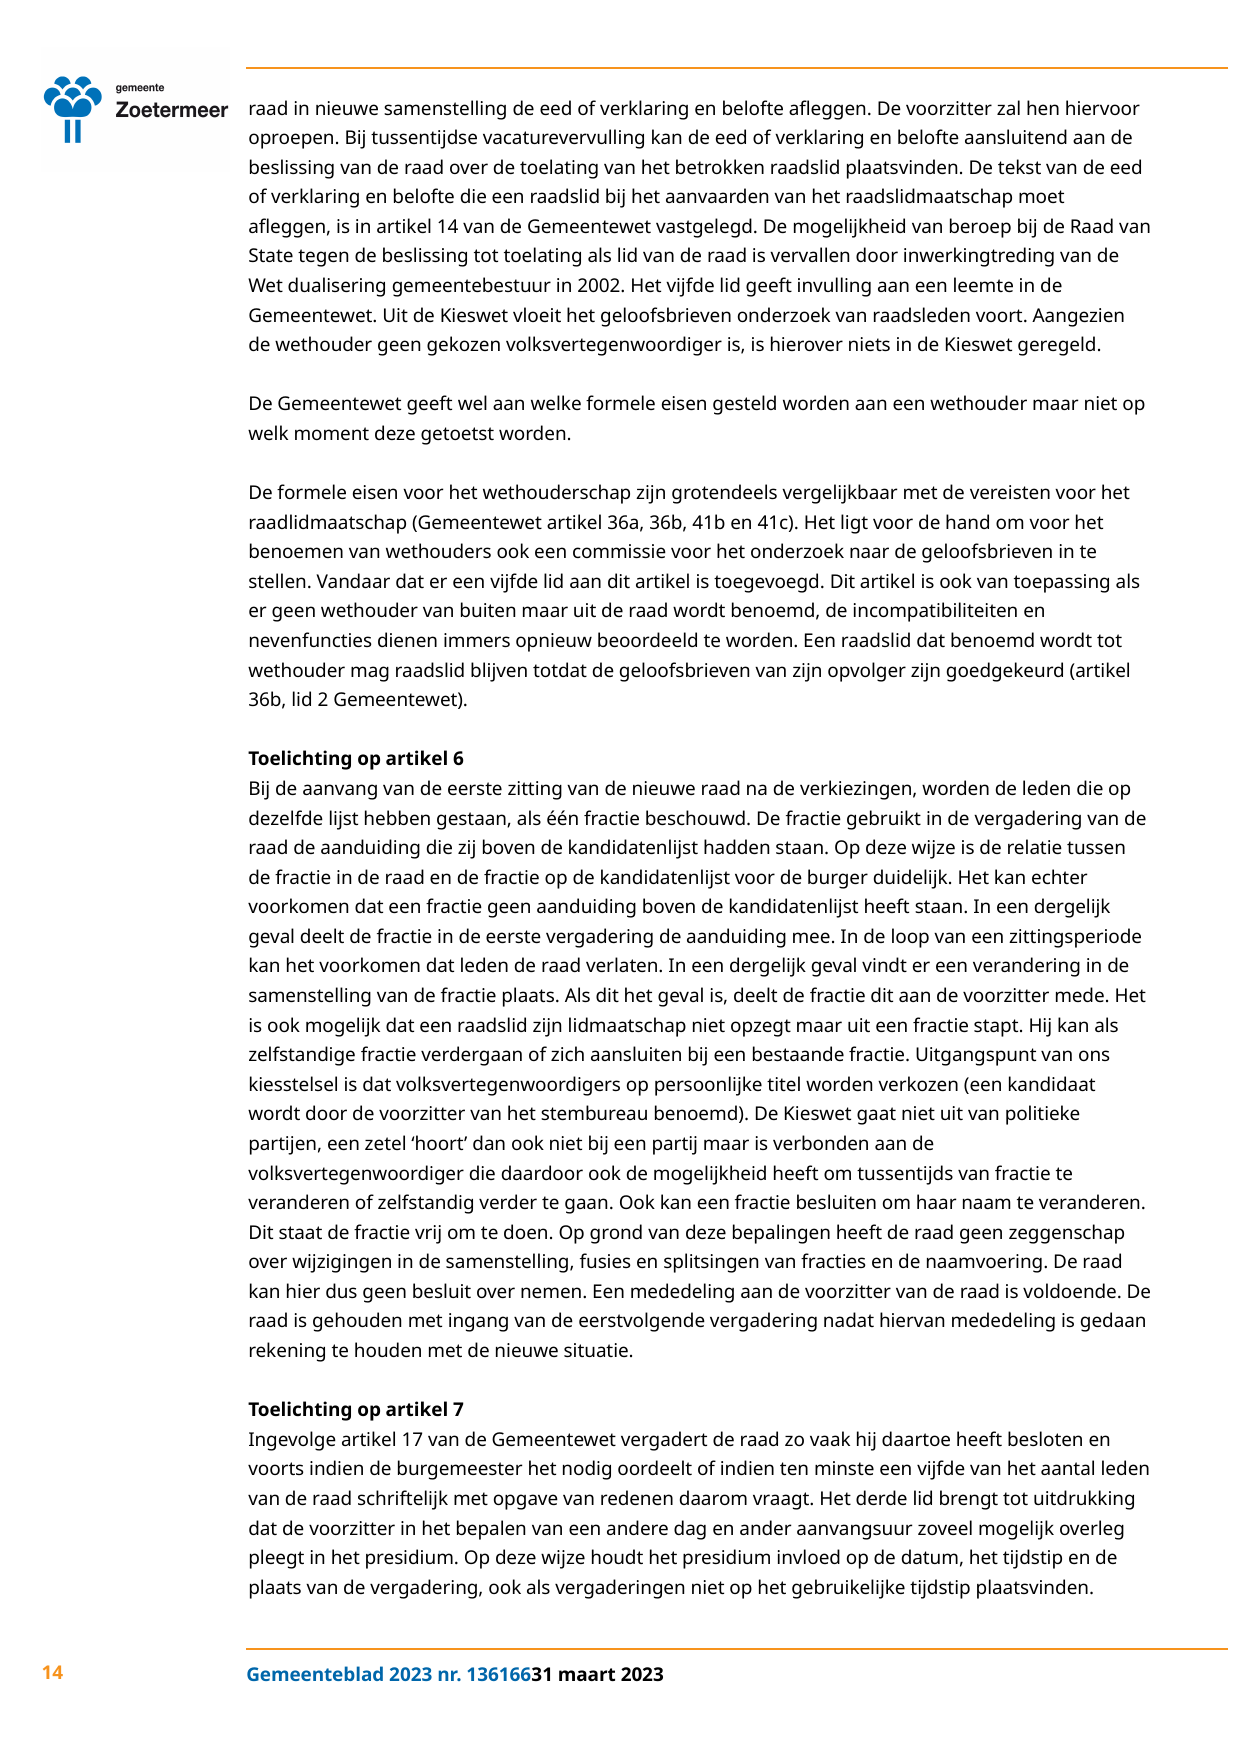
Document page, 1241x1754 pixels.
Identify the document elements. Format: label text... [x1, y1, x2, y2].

picture [41, 47, 231, 172]
text raad in nieuwe samenstelling de eed of verklaring en belofte afleggen. De voorzitter zal hen hiervoor oproepen. Bij tussentijdse vacaturevervulling kan de eed of verklaring en belofte aansluitend aan de beslissing van de raad over de toelating van het betrokken raadslid plaatsvinden. De tekst van de eed of verklaring en belofte die een raadslid bij het aanvaarden van het raadslidmaatschap moet afleggen, is in artikel 14 van de Gemeentewet vastgelegd. De mogelijkheid van beroep bij de Raad van State tegen de beslissing tot toelating als lid van de raad is vervallen door inwerkingtreding van de Wet dualisering gemeentebestuur in 2002. Het vijfde lid geeft invulling aan een leemte in de Gemeentewet. Uit de Kieswet vloeit het geloofsbrieven onderzoek van raadsleden voort. Aangezien de wethouder geen gekozen volksvertegenwoordiger is, is hierover niets in de Kieswet geregeld. [248, 95, 1152, 357]
text De formele eisen voor het wethouderschap zijn grotendeels vergelijkbaar met de vereisten voor het raadlidmaatschap (Gemeentewet artikel 36a, 36b, 41b en 41c). Het ligt voor de hand om voor het benoemen van wethouders ook een commissie voor het onderzoek naar de geloofsbrieven in te stellen. Vandaar dat er een vijfde lid aan dit artikel is toegevoegd. Dit artikel is ook van toepassing als er geen wethouder van buiten maar uit de raad wordt benoemd, de incompatibiliteiten en nevenfuncties dienen immers opnieuw beoordeeld te worden. Een raadslid dat benoemd wordt tot wethouder mag raadslid blijven totdat de geloofsbrieven van zijn opvolger zijn goedgekeurd (artikel 36b, lid 2 Gemeentewet). [248, 479, 1152, 712]
text Bij de aanvang van de eerste zitting van de nieuwe raad na de verkiezingen, worden de leden die op dezelfde lijst hebben gestaan, als één fractie beschouwd. De fractie gebruikt in de vergadering van de raad de aanduiding die zij boven de kandidatenlijst hadden staan. Op deze wijze is de relatie tussen de fractie in de raad en de fractie op de kandidatenlijst voor de burger duidelijk. Het kan echter voorkomen dat een fractie geen aanduiding boven de kandidatenlijst heeft staan. In een dergelijk geval deelt de fractie in de eerste vergadering de aanduiding mee. In de loop van een zittingsperiode kan het voorkomen dat leden de raad verlaten. In een dergelijk geval vindt er een verandering in de samenstelling van de fractie plaats. Als dit het geval is, deelt de fractie dit aan de voorzitter mede. Het is ook mogelijk dat een raadslid zijn lidmaatschap niet opzegt maar uit een fractie stapt. Hij kan als zelfstandige fractie verdergaan of zich aansluiten bij een bestaande fractie. Uitgangspunt van ons kiesstelsel is dat volksvertegenwoordigers op persoonlijke titel worden verkozen (een kandidaat wordt door de voorzitter van het stembureau benoemd). De Kieswet gaat niet uit van politieke partijen, een zetel ‘hoort’ dan ook niet bij een partij maar is verbonden aan de volksvertegenwoordiger die daardoor ook de mogelijkheid heeft om tussentijds van fractie te veranderen of zelfstandig verder te gaan. Ook kan een fractie besluiten om haar naam te veranderen. Dit staat de fractie vrij om te doen. Op grond van deze bepalingen heeft de raad geen zeggenschap over wijzigingen in de samenstelling, fusies en splitsingen van fracties en de naamvoering. De raad kan hier dus geen besluit over nemen. Een mededeling aan de voorzitter van de raad is voldoende. De raad is gehouden met ingang van de eerstvolgende vergadering nadat hiervan mededeling is gedaan rekening te houden met de nieuwe situatie. [248, 775, 1152, 1363]
text Ingevolge artikel 17 van de Gemeentewet vergadert de raad zo vaak hij daartoe heeft besloten en voorts indien de burgemeester het nodig oordeelt of indien ten minste een vijfde van het aantal leden van de raad schriftelijk met opgave van redenen daarom vraagt. Het derde lid brengt tot uitdrukking dat de voorzitter in het bepalen van een andere dag en ander aanvangsuur zoveel mogelijk overleg pleegt in het presidium. Op deze wijze houdt het presidium invloed op de datum, het tijdstip en de plaats van de vergadering, ook als vergaderingen niet op het gebruikelijke tijdstip plaatsvinden. [248, 1426, 1152, 1600]
text Toelichting op artikel 6 [248, 746, 1152, 771]
text De Gemeentewet geeft wel aan welke formele eisen gesteld worden aan een wethouder maar niet op welk moment deze getoetst worden. [248, 391, 1152, 446]
text Toelichting op artikel 7 [248, 1396, 1152, 1422]
